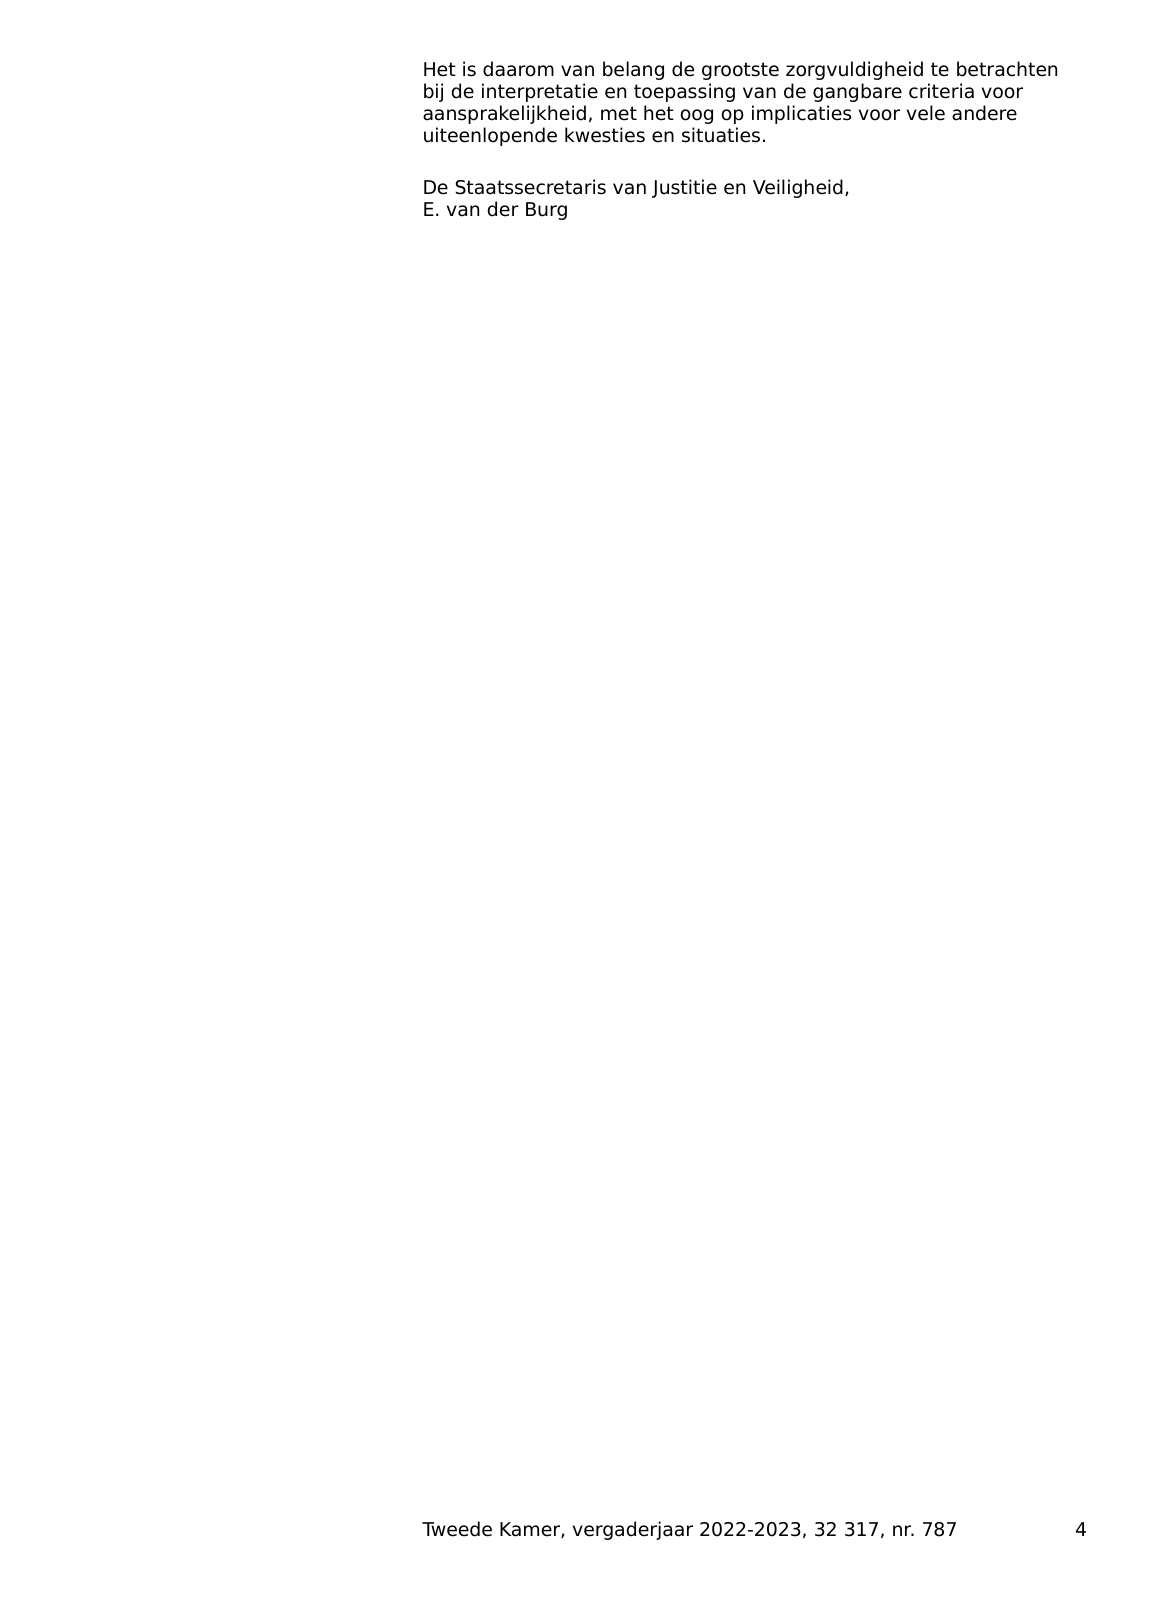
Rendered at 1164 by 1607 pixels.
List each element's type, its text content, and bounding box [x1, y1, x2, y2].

text Het is daarom van belang de grootste zorgvuldigheid te betrachten bij de interpretatie en toepassing van de gangbare criteria voor aansprakelijkheid, met het oog op implicaties voor vele andere uiteenlopende kwesties en situaties. [422, 59, 1087, 147]
text De Staatssecretaris van Justitie en Veiligheid, E. van der Burg [422, 177, 1087, 221]
